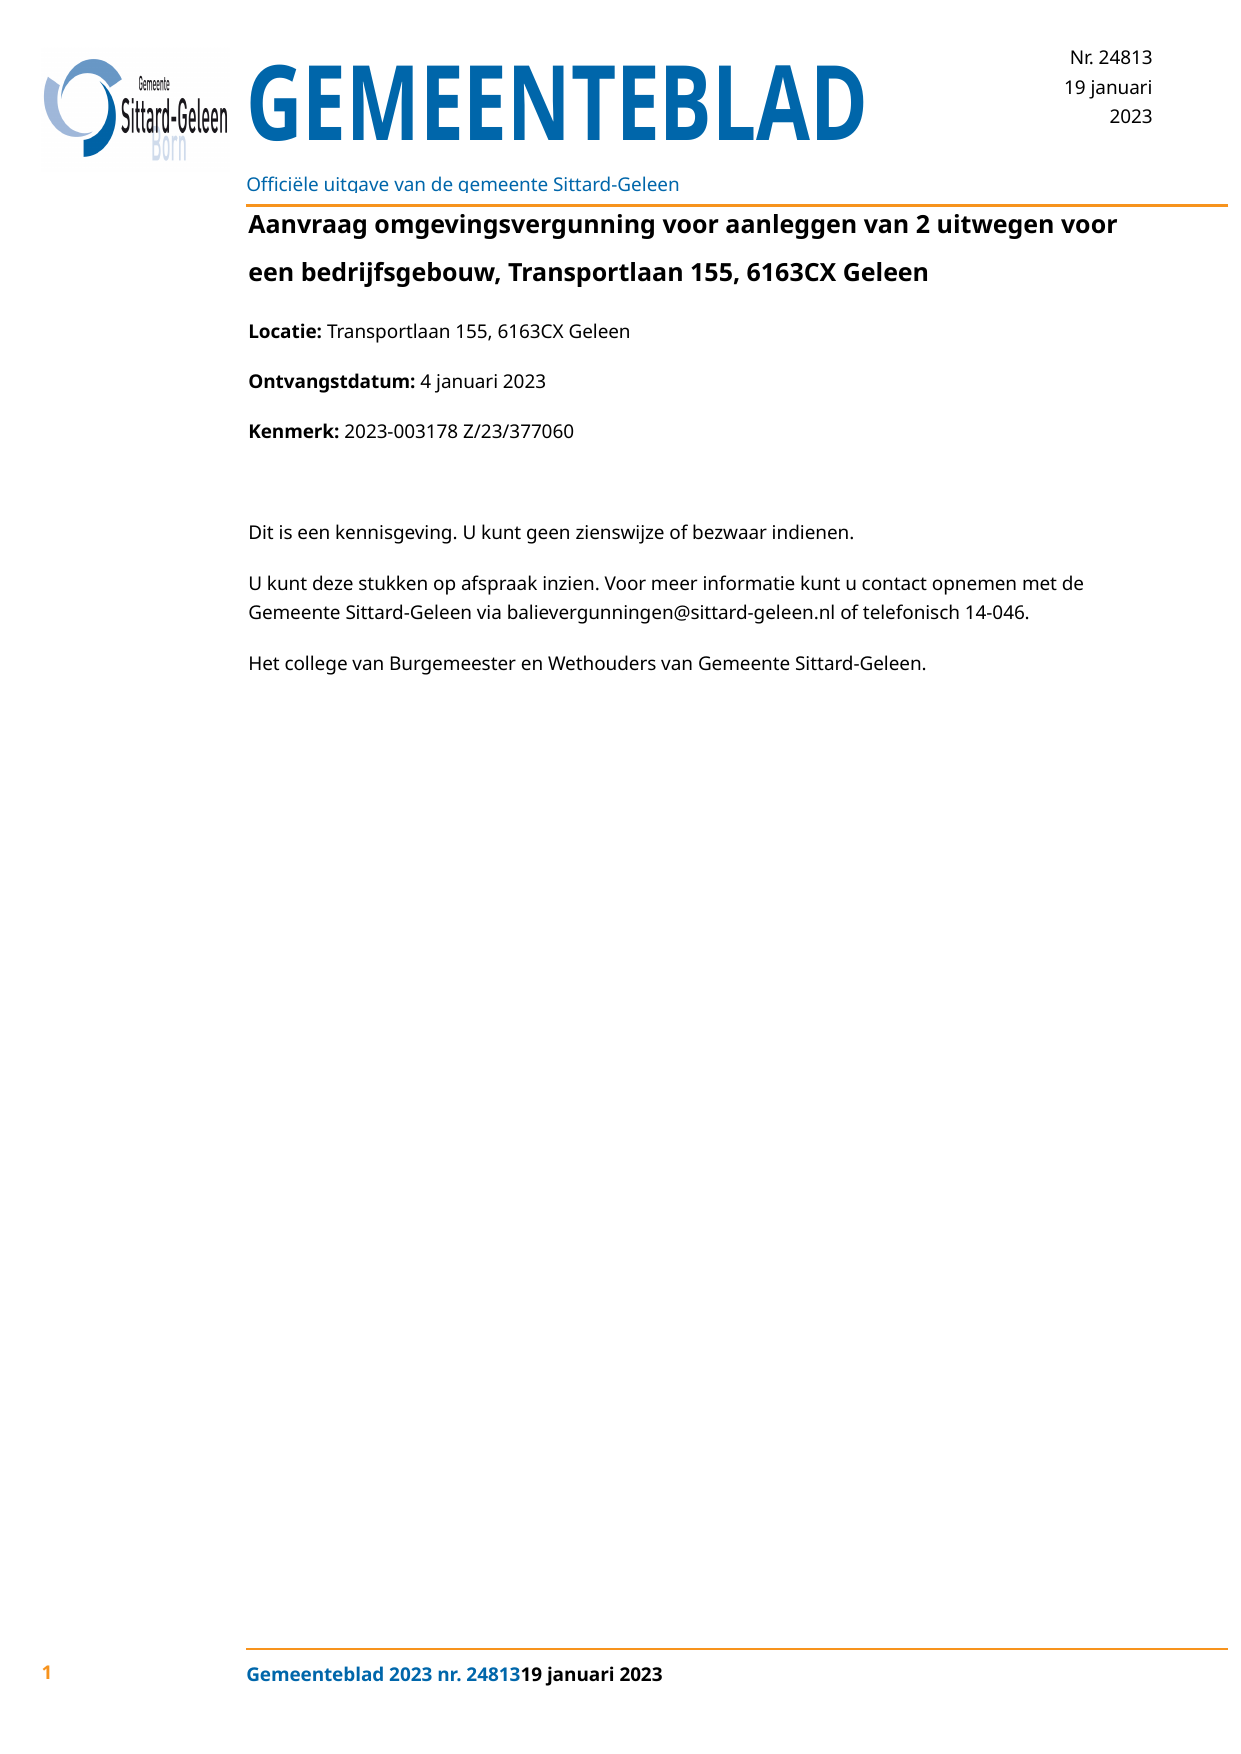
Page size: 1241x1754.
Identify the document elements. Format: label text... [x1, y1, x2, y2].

text Kenmerk: 2023-003178 Z/23/377060 [248, 419, 1152, 444]
text Locatie: Transportlaan 155, 6163CX Geleen [248, 318, 1152, 344]
text Ontvangstdatum: 4 januari 2023 [248, 368, 1152, 394]
text Het college van Burgemeester en Wethouders van Gemeente Sittard-Geleen. [248, 650, 1152, 676]
text Dit is een kennisgeving. U kunt geen zienswijze of bezwaar indienen. [248, 519, 1152, 545]
picture [41, 47, 231, 172]
text Aanvraag omgevingsvergunning voor aanleggen van 2 uitwegen voor een bedrijfsgebouw, Transportlaan 155, 6163CX Geleen [248, 207, 1152, 288]
text U kunt deze stukken op afspraak inzien. Voor meer informatie kunt u contact opnemen met de Gemeente Sittard-Geleen via balievergunningen@sittard-geleen.nl of telefonisch 14-046. [248, 570, 1152, 625]
